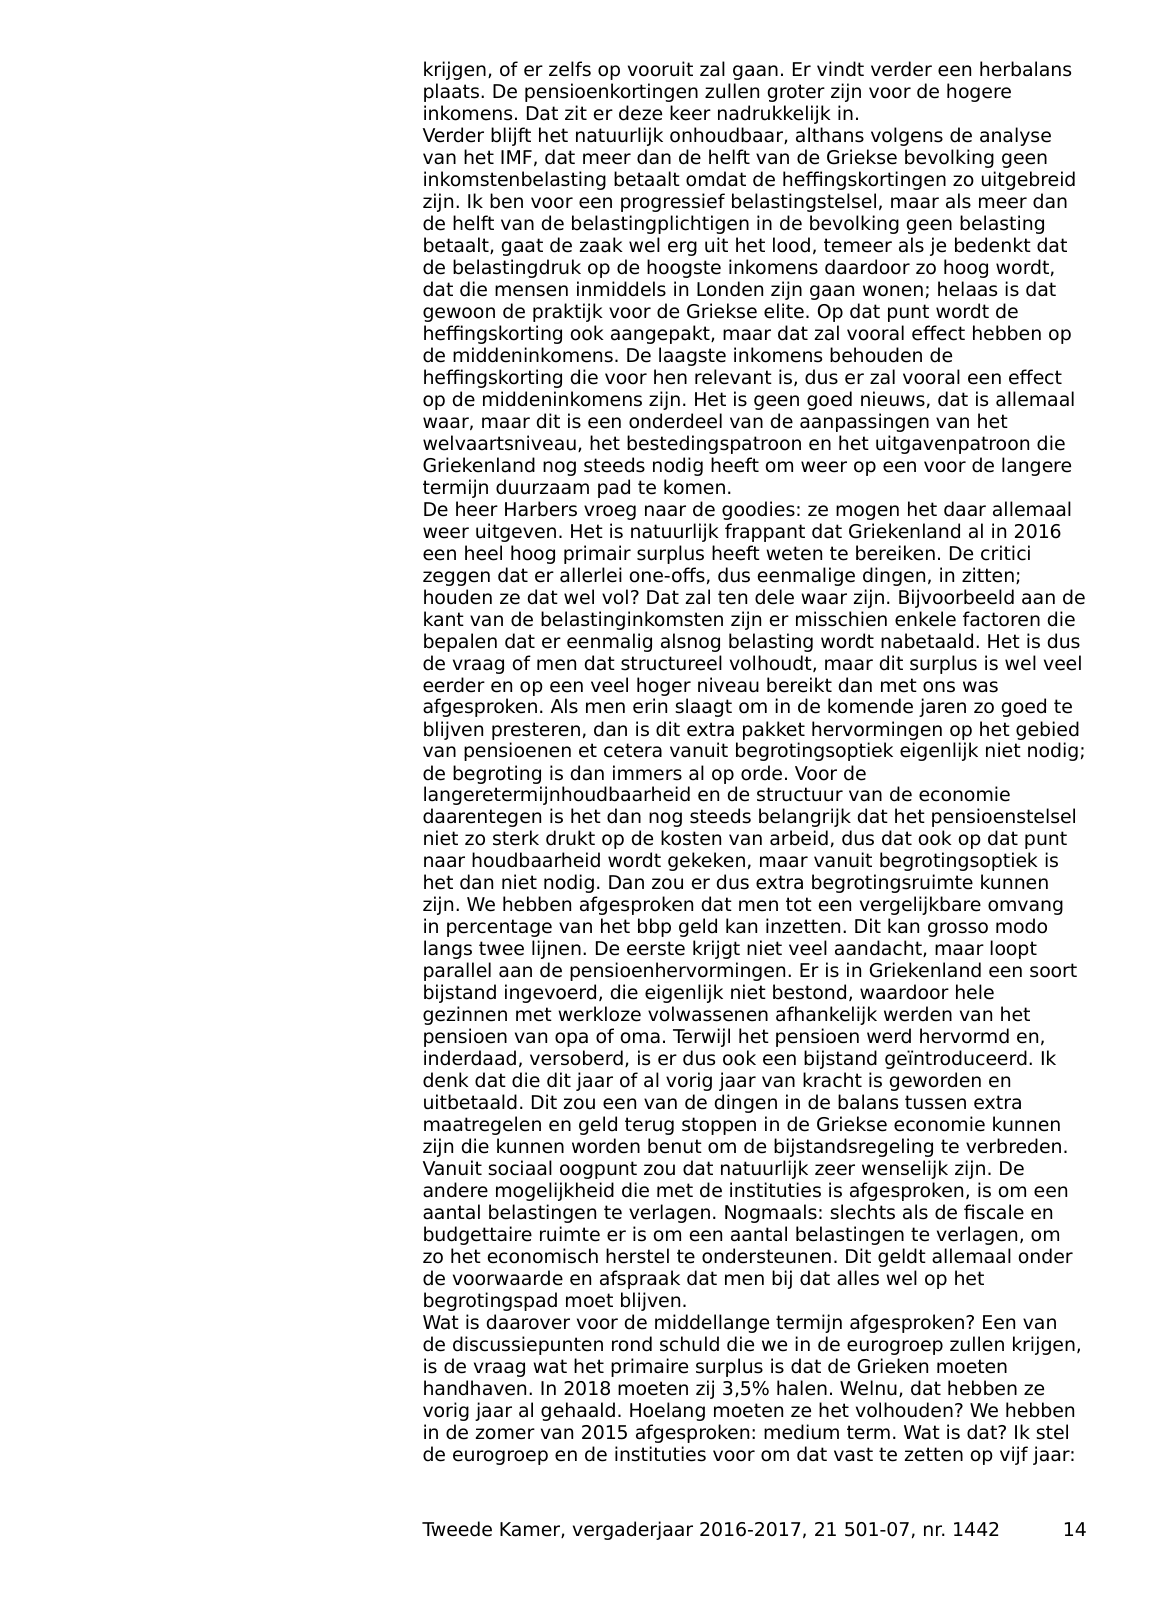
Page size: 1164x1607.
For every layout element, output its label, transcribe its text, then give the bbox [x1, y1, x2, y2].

text De heer Harbers vroeg naar de goodies: ze mogen het daar allemaal weer uitgeven. Het is natuurlijk frappant dat Griekenland al in 2016 een heel hoog primair surplus heeft weten te bereiken. De critici zeggen dat er allerlei one-offs, dus eenmalige dingen, in zitten; houden ze dat wel vol? Dat zal ten dele waar zijn. Bijvoorbeeld aan de kant van de belastinginkomsten zijn er misschien enkele factoren die bepalen dat er eenmalig alsnog belasting wordt nabetaald. Het is dus de vraag of men dat structureel volhoudt, maar dit surplus is wel veel eerder en op een veel hoger niveau bereikt dan met ons was afgesproken. Als men erin slaagt om in de komende jaren zo goed te blijven presteren, dan is dit extra pakket hervormingen op het gebied van pensioenen et cetera vanuit begrotingsoptiek eigenlijk niet nodig; de begroting is dan immers al op orde. Voor de langeretermijnhoudbaarheid en de structuur van de economie daarentegen is het dan nog steeds belangrijk dat het pensioenstelsel niet zo sterk drukt op de kosten van arbeid, dus dat ook op dat punt naar houdbaarheid wordt gekeken, maar vanuit begrotingsoptiek is het dan niet nodig. Dan zou er dus extra begrotingsruimte kunnen zijn. We hebben afgesproken dat men tot een vergelijkbare omvang in percentage van het bbp geld kan inzetten. Dit kan grosso modo langs twee lijnen. De eerste krijgt niet veel aandacht, maar loopt parallel aan de pensioenhervormingen. Er is in Griekenland een soort bijstand ingevoerd, die eigenlijk niet bestond, waardoor hele gezinnen met werkloze volwassenen afhankelijk werden van het pensioen van opa of oma. Terwijl het pensioen werd hervormd en, inderdaad, versoberd, is er dus ook een bijstand geïntroduceerd. Ik denk dat die dit jaar of al vorig jaar van kracht is geworden en uitbetaald. Dit zou een van de dingen in de balans tussen extra maatregelen en geld terug stoppen in de Griekse economie kunnen zijn die kunnen worden benut om de bijstandsregeling te verbreden. Vanuit sociaal oogpunt zou dat natuurlijk zeer wenselijk zijn. De andere mogelijkheid die met de instituties is afgesproken, is om een aantal belastingen te verlagen. Nogmaals: slechts als de fiscale en budgettaire ruimte er is om een aantal belastingen te verlagen, om zo het economisch herstel te ondersteunen. Dit geldt allemaal onder de voorwaarde en afspraak dat men bij dat alles wel op het begrotingspad moet blijven. [422, 499, 1087, 1312]
text Verder blijft het natuurlijk onhoudbaar, althans volgens de analyse van het IMF, dat meer dan de helft van de Griekse bevolking geen inkomstenbelasting betaalt omdat de heffingskortingen zo uitgebreid zijn. Ik ben voor een progressief belastingstelsel, maar als meer dan de helft van de belastingplichtigen in de bevolking geen belasting betaalt, gaat de zaak wel erg uit het lood, temeer als je bedenkt dat de belastingdruk op de hoogste inkomens daardoor zo hoog wordt, dat die mensen inmiddels in Londen zijn gaan wonen; helaas is dat gewoon de praktijk voor de Griekse elite. Op dat punt wordt de heffingskorting ook aangepakt, maar dat zal vooral effect hebben op de middeninkomens. De laagste inkomens behouden de heffingskorting die voor hen relevant is, dus er zal vooral een effect op de middeninkomens zijn. Het is geen goed nieuws, dat is allemaal waar, maar dit is een onderdeel van de aanpassingen van het welvaartsniveau, het bestedingspatroon en het uitgavenpatroon die Griekenland nog steeds nodig heeft om weer op een voor de langere termijn duurzaam pad te komen. [422, 125, 1087, 499]
text Wat is daarover voor de middellange termijn afgesproken? Een van de discussiepunten rond schuld die we in de eurogroep zullen krijgen, is de vraag wat het primaire surplus is dat de Grieken moeten handhaven. In 2018 moeten zij 3,5% halen. Welnu, dat hebben ze vorig jaar al gehaald. Hoelang moeten ze het volhouden? We hebben in de zomer van 2015 afgesproken: medium term. Wat is dat? Ik stel de eurogroep en de instituties voor om dat vast te zetten op vijf jaar: [422, 1312, 1087, 1466]
text krijgen, of er zelfs op vooruit zal gaan. Er vindt verder een herbalans plaats. De pensioenkortingen zullen groter zijn voor de hogere inkomens. Dat zit er deze keer nadrukkelijk in. [422, 59, 1087, 125]
